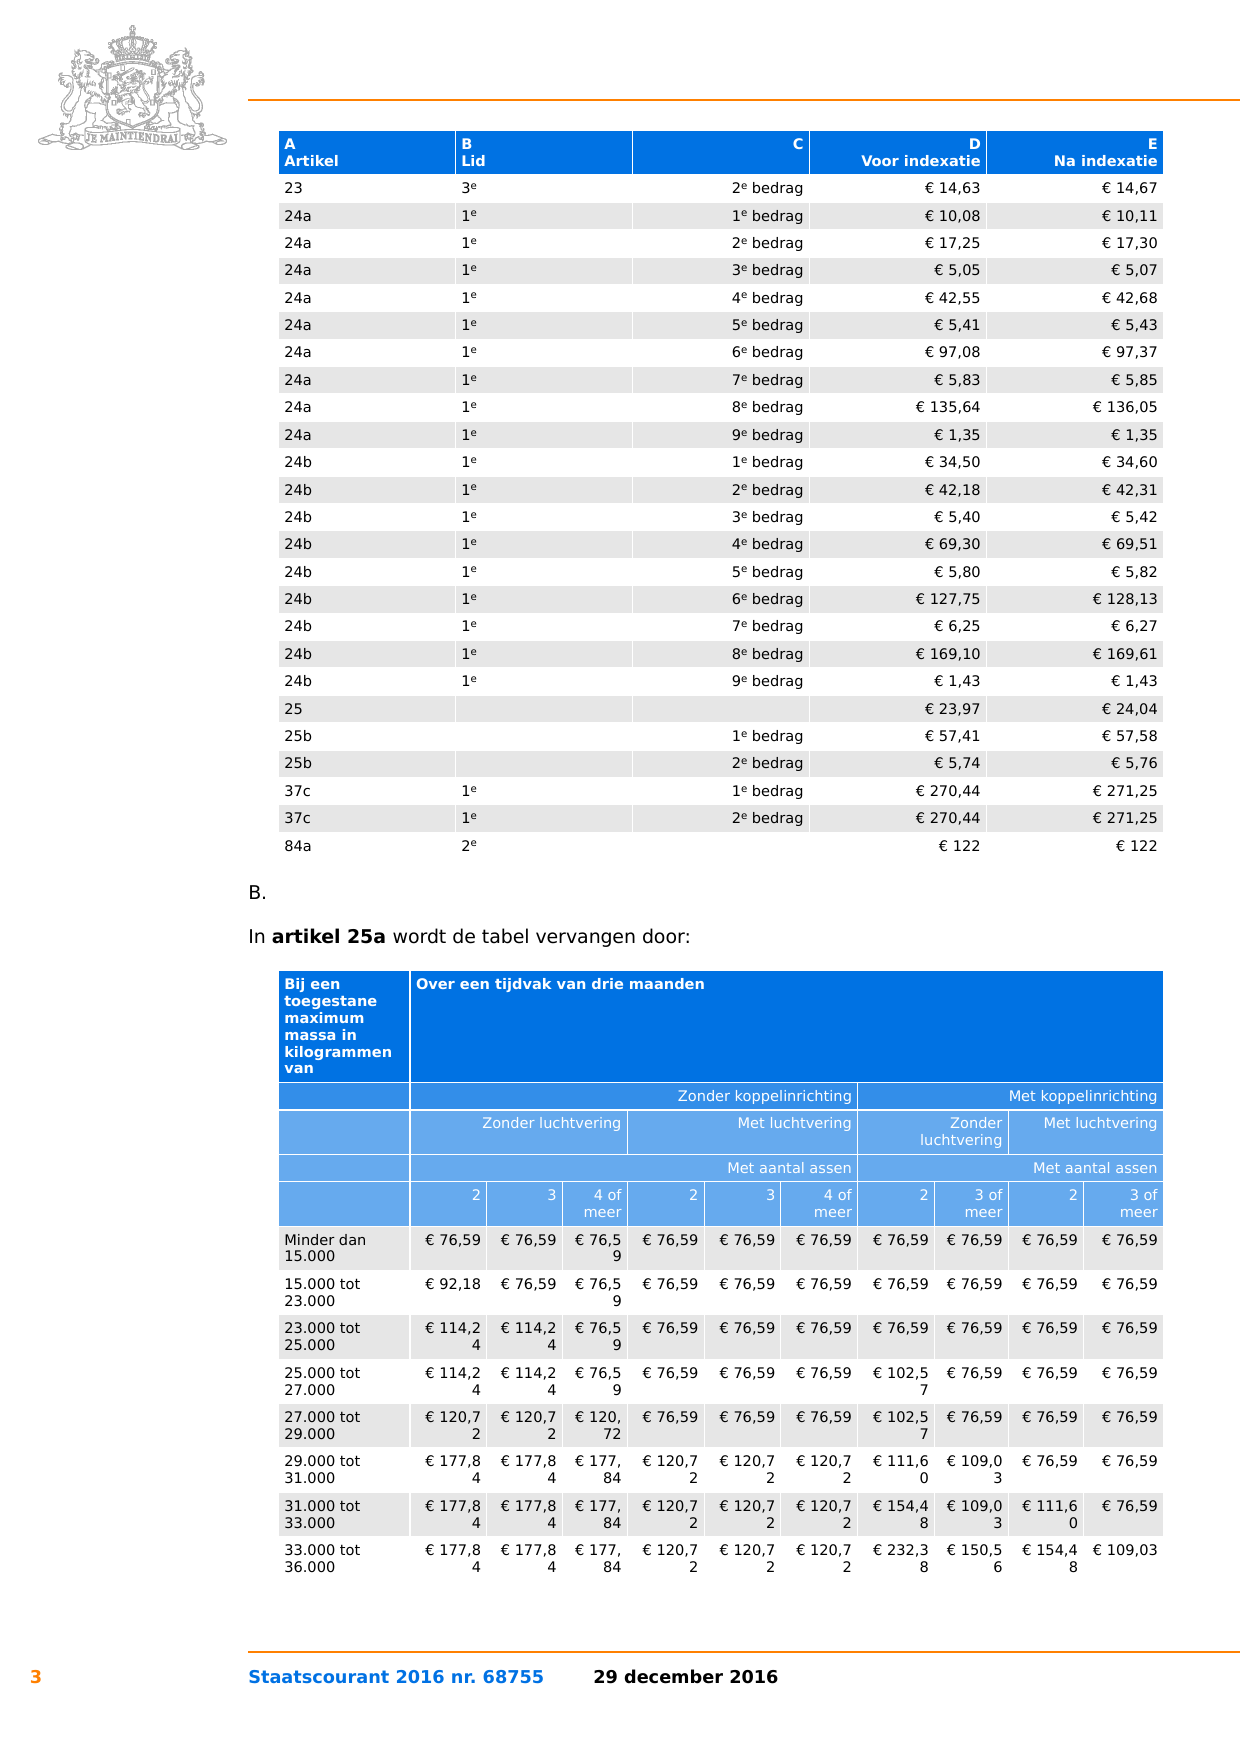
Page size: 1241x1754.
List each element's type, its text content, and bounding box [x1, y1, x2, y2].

table_cell 24a [279, 367, 455, 393]
table_header D Voor indexatie [810, 131, 986, 174]
table_cell € 102,57 [858, 1360, 934, 1403]
table_cell 2 [858, 1182, 934, 1226]
table_cell € 76,59 [1084, 1315, 1163, 1359]
table_cell Met aantal assen [858, 1155, 1163, 1181]
table_cell 24b [279, 531, 455, 558]
table_cell € 76,59 [563, 1227, 627, 1270]
table_cell 1e bedrag [633, 778, 809, 804]
table_cell 24a [279, 258, 455, 284]
table_cell € 270,44 [810, 805, 986, 832]
table_cell 1e [456, 586, 632, 613]
table_cell € 76,59 [563, 1315, 627, 1359]
table_cell Met luchtvering [628, 1111, 857, 1154]
table_cell € 120,72 [563, 1404, 627, 1447]
table_cell € 42,68 [987, 285, 1163, 311]
table_cell 9e bedrag [633, 669, 809, 695]
table_cell 25.000 tot 27.000 [279, 1360, 409, 1403]
table_cell € 76,59 [1084, 1449, 1163, 1492]
table_cell 37c [279, 778, 455, 804]
table_cell € 76,59 [628, 1315, 704, 1359]
table_cell € 5,85 [987, 367, 1163, 393]
table_cell € 97,37 [987, 340, 1163, 366]
table_header Over een tijdvak van drie maanden [411, 971, 1163, 1082]
table_cell € 69,51 [987, 531, 1163, 558]
text B. [248, 882, 1163, 904]
table_cell € 76,59 [1009, 1315, 1083, 1359]
table_cell € 76,59 [1009, 1360, 1083, 1403]
table_cell 9e bedrag [633, 422, 809, 448]
table_cell 24a [279, 203, 455, 229]
table_cell [279, 1111, 409, 1154]
table_cell € 76,59 [705, 1227, 780, 1270]
table_cell € 102,57 [858, 1404, 934, 1447]
table_cell 1e [456, 395, 632, 421]
picture [38, 25, 227, 150]
table_cell € 5,43 [987, 312, 1163, 339]
table_cell 3 of meer [1084, 1182, 1163, 1226]
table_cell € 177,84 [487, 1449, 562, 1492]
table_cell 24b [279, 614, 455, 640]
table_cell Zonder luchtvering [858, 1111, 1008, 1154]
table_cell € 76,59 [705, 1315, 780, 1359]
table_cell 1e [456, 614, 632, 640]
table_cell 24b [279, 477, 455, 503]
table_cell € 76,59 [563, 1360, 627, 1403]
table_cell 1e [456, 504, 632, 530]
table_cell 6e bedrag [633, 586, 809, 613]
table_cell € 76,59 [1084, 1360, 1163, 1403]
table_cell 23 [279, 175, 455, 202]
table_cell € 135,64 [810, 395, 986, 421]
table_cell 24b [279, 641, 455, 667]
table_cell Minder dan 15.000 [279, 1227, 409, 1270]
table_cell € 6,27 [987, 614, 1163, 640]
table_cell 25b [279, 751, 455, 777]
table_cell 7e bedrag [633, 367, 809, 393]
table_cell € 271,25 [987, 778, 1163, 804]
table_cell 8e bedrag [633, 395, 809, 421]
table_cell € 120,72 [628, 1493, 704, 1536]
table_cell Zonder koppelinrichting [411, 1083, 857, 1109]
table_cell € 120,72 [781, 1493, 857, 1536]
table_cell € 76,59 [858, 1271, 934, 1314]
table_cell € 76,59 [1009, 1271, 1083, 1314]
table_cell € 154,48 [858, 1493, 934, 1536]
table_cell € 169,10 [810, 641, 986, 667]
table_cell € 76,59 [705, 1404, 780, 1447]
table_cell 1e [456, 258, 632, 284]
table_header E Na indexatie [987, 131, 1163, 174]
table_header A Artikel [279, 131, 455, 174]
table_cell € 177,84 [487, 1493, 562, 1536]
table_cell 7e bedrag [633, 614, 809, 640]
table_cell € 177,84 [563, 1449, 627, 1492]
table_cell € 109,03 [935, 1449, 1008, 1492]
table_cell € 24,04 [987, 696, 1163, 722]
table_cell € 120,72 [628, 1449, 704, 1492]
table_cell 3e bedrag [633, 258, 809, 284]
table_header B Lid [456, 131, 632, 174]
table_cell 1e [456, 340, 632, 366]
table_cell € 120,72 [781, 1537, 857, 1581]
table_cell € 109,03 [1084, 1537, 1163, 1581]
table_cell € 57,58 [987, 723, 1163, 749]
table_cell € 1,35 [987, 422, 1163, 448]
table_cell € 42,31 [987, 477, 1163, 503]
table_cell 1e [456, 285, 632, 311]
table_cell € 114,24 [411, 1315, 486, 1359]
table_cell € 76,59 [563, 1271, 627, 1314]
table_cell [279, 1182, 409, 1226]
table_cell € 76,59 [628, 1404, 704, 1447]
table_cell € 17,30 [987, 230, 1163, 256]
table_cell € 120,72 [705, 1537, 780, 1581]
table_cell 4e bedrag [633, 531, 809, 558]
table_cell 2 [1009, 1182, 1083, 1226]
table_cell € 76,59 [935, 1404, 1008, 1447]
table_cell € 76,59 [935, 1227, 1008, 1270]
table_cell € 5,80 [810, 559, 986, 585]
table_cell € 97,08 [810, 340, 986, 366]
table_cell € 76,59 [1009, 1227, 1083, 1270]
table_cell € 5,42 [987, 504, 1163, 530]
table_cell € 76,59 [705, 1271, 780, 1314]
table_cell 84a [279, 833, 455, 859]
table_cell € 120,72 [411, 1404, 486, 1447]
table_cell € 177,84 [411, 1493, 486, 1536]
table_cell € 177,84 [411, 1537, 486, 1581]
table_cell 1e [456, 449, 632, 476]
table_cell € 270,44 [810, 778, 986, 804]
table_cell [456, 696, 632, 722]
table_cell € 76,59 [781, 1404, 857, 1447]
table_cell € 76,59 [1084, 1493, 1163, 1536]
table_cell 1e [456, 559, 632, 585]
table_cell € 34,60 [987, 449, 1163, 476]
table_cell 8e bedrag [633, 641, 809, 667]
table_cell € 10,11 [987, 203, 1163, 229]
table_cell € 177,84 [411, 1449, 486, 1492]
table_cell Met luchtvering [1009, 1111, 1163, 1154]
table_cell 5e bedrag [633, 312, 809, 339]
table_cell € 109,03 [935, 1493, 1008, 1536]
table_cell 2e bedrag [633, 230, 809, 256]
table_cell € 76,59 [628, 1227, 704, 1270]
table_cell 1e [456, 367, 632, 393]
table_cell 23.000 tot 25.000 [279, 1315, 409, 1359]
table_cell € 5,41 [810, 312, 986, 339]
table_cell 24a [279, 285, 455, 311]
table_cell € 76,59 [781, 1315, 857, 1359]
table_cell 27.000 tot 29.000 [279, 1404, 409, 1447]
table_cell [279, 1155, 409, 1181]
table_cell € 127,75 [810, 586, 986, 613]
table_cell 2e [456, 833, 632, 859]
table_cell € 76,59 [935, 1271, 1008, 1314]
table_cell € 1,43 [987, 669, 1163, 695]
table_cell € 23,97 [810, 696, 986, 722]
table_cell € 5,76 [987, 751, 1163, 777]
table_cell 25 [279, 696, 455, 722]
table_cell Met koppelinrichting [858, 1083, 1163, 1109]
table_cell 4e bedrag [633, 285, 809, 311]
table_cell € 271,25 [987, 805, 1163, 832]
table_cell 1e [456, 669, 632, 695]
table_cell € 136,05 [987, 395, 1163, 421]
table_cell € 76,59 [1009, 1449, 1083, 1492]
table_cell € 76,59 [1009, 1404, 1083, 1447]
table_cell € 5,07 [987, 258, 1163, 284]
table_cell € 17,25 [810, 230, 986, 256]
table_cell € 114,24 [487, 1360, 562, 1403]
table_cell 3e bedrag [633, 504, 809, 530]
table_cell 24b [279, 586, 455, 613]
table_cell € 1,43 [810, 669, 986, 695]
table_cell € 169,61 [987, 641, 1163, 667]
table_cell 37c [279, 805, 455, 832]
table_cell € 76,59 [411, 1227, 486, 1270]
table_cell € 10,08 [810, 203, 986, 229]
table_cell € 177,84 [563, 1537, 627, 1581]
table_cell 1e [456, 422, 632, 448]
table_cell 1e [456, 805, 632, 832]
table_cell € 76,59 [1084, 1271, 1163, 1314]
table_cell 33.000 tot 36.000 [279, 1537, 409, 1581]
table_cell 2 [411, 1182, 486, 1226]
table_cell 2e bedrag [633, 751, 809, 777]
text In artikel 25a wordt de tabel vervangen door: [248, 926, 1163, 948]
table_cell € 76,59 [858, 1227, 934, 1270]
table_cell € 120,72 [628, 1537, 704, 1581]
table_cell [279, 1083, 409, 1109]
table_cell 1e [456, 778, 632, 804]
table_cell 15.000 tot 23.000 [279, 1271, 409, 1314]
table_cell 2 [628, 1182, 704, 1226]
table_cell € 92,18 [411, 1271, 486, 1314]
table_cell € 69,30 [810, 531, 986, 558]
table_cell € 177,84 [563, 1493, 627, 1536]
table_cell 25b [279, 723, 455, 749]
table_cell € 76,59 [487, 1227, 562, 1270]
table_cell € 14,63 [810, 175, 986, 202]
table_cell 2e bedrag [633, 805, 809, 832]
table_cell € 6,25 [810, 614, 986, 640]
table_cell € 114,24 [411, 1360, 486, 1403]
table_cell € 76,59 [781, 1271, 857, 1314]
table_cell € 1,35 [810, 422, 986, 448]
table_cell € 76,59 [705, 1360, 780, 1403]
table_cell € 122 [987, 833, 1163, 859]
table_cell € 232,38 [858, 1537, 934, 1581]
table_cell € 34,50 [810, 449, 986, 476]
table_cell 1e [456, 230, 632, 256]
table_cell Zonder luchtvering [411, 1111, 627, 1154]
table_cell 2e bedrag [633, 477, 809, 503]
table_cell 29.000 tot 31.000 [279, 1449, 409, 1492]
table_cell € 76,59 [935, 1360, 1008, 1403]
table_cell 24b [279, 449, 455, 476]
table_cell 1e [456, 312, 632, 339]
table_cell € 111,60 [1009, 1493, 1083, 1536]
table_cell € 76,59 [628, 1360, 704, 1403]
table_cell € 76,59 [1084, 1404, 1163, 1447]
table_cell € 120,72 [781, 1449, 857, 1492]
table_cell € 122 [810, 833, 986, 859]
table_cell 1e [456, 203, 632, 229]
table_cell € 177,84 [487, 1537, 562, 1581]
table_cell 3e [456, 175, 632, 202]
table_cell € 76,59 [628, 1271, 704, 1314]
table_cell 1e bedrag [633, 203, 809, 229]
table_cell 24b [279, 559, 455, 585]
table_cell € 5,40 [810, 504, 986, 530]
table_cell 24a [279, 312, 455, 339]
table_cell € 42,18 [810, 477, 986, 503]
table_cell € 5,05 [810, 258, 986, 284]
table_cell Met aantal assen [411, 1155, 857, 1181]
table_cell € 111,60 [858, 1449, 934, 1492]
table_cell 24a [279, 340, 455, 366]
table_cell 24a [279, 422, 455, 448]
table_cell 4 of meer [563, 1182, 627, 1226]
table_cell 24b [279, 669, 455, 695]
table_cell € 76,59 [858, 1315, 934, 1359]
table_cell [633, 833, 809, 859]
table_cell € 76,59 [1084, 1227, 1163, 1270]
table_cell € 120,72 [705, 1493, 780, 1536]
table_cell 1e [456, 531, 632, 558]
table_cell € 76,59 [487, 1271, 562, 1314]
table_cell € 57,41 [810, 723, 986, 749]
table_cell 1e bedrag [633, 449, 809, 476]
table_cell 3 of meer [935, 1182, 1008, 1226]
table_cell 1e bedrag [633, 723, 809, 749]
table_cell € 5,82 [987, 559, 1163, 585]
table_cell € 114,24 [487, 1315, 562, 1359]
table_cell € 120,72 [705, 1449, 780, 1492]
table_cell 1e [456, 477, 632, 503]
table_cell 31.000 tot 33.000 [279, 1493, 409, 1536]
table_cell € 5,83 [810, 367, 986, 393]
table_cell [633, 696, 809, 722]
table_cell 24b [279, 504, 455, 530]
table_cell 4 of meer [781, 1182, 857, 1226]
table_cell € 5,74 [810, 751, 986, 777]
table_cell 2e bedrag [633, 175, 809, 202]
table_header Bij een toegestane maximum massa in kilogrammen van [279, 971, 409, 1082]
table_cell € 14,67 [987, 175, 1163, 202]
table_cell 3 [487, 1182, 562, 1226]
table_cell € 154,48 [1009, 1537, 1083, 1581]
table_cell [456, 723, 632, 749]
table_cell 1e [456, 641, 632, 667]
table_header C [633, 131, 809, 174]
table_cell € 128,13 [987, 586, 1163, 613]
table_cell 5e bedrag [633, 559, 809, 585]
table_cell € 42,55 [810, 285, 986, 311]
table_cell € 76,59 [781, 1360, 857, 1403]
table_cell € 76,59 [935, 1315, 1008, 1359]
table_cell € 76,59 [781, 1227, 857, 1270]
table_cell € 150,56 [935, 1537, 1008, 1581]
table_cell 3 [705, 1182, 780, 1226]
table_cell [456, 751, 632, 777]
table_cell 24a [279, 395, 455, 421]
table_cell € 120,72 [487, 1404, 562, 1447]
table_cell 24a [279, 230, 455, 256]
table_cell 6e bedrag [633, 340, 809, 366]
